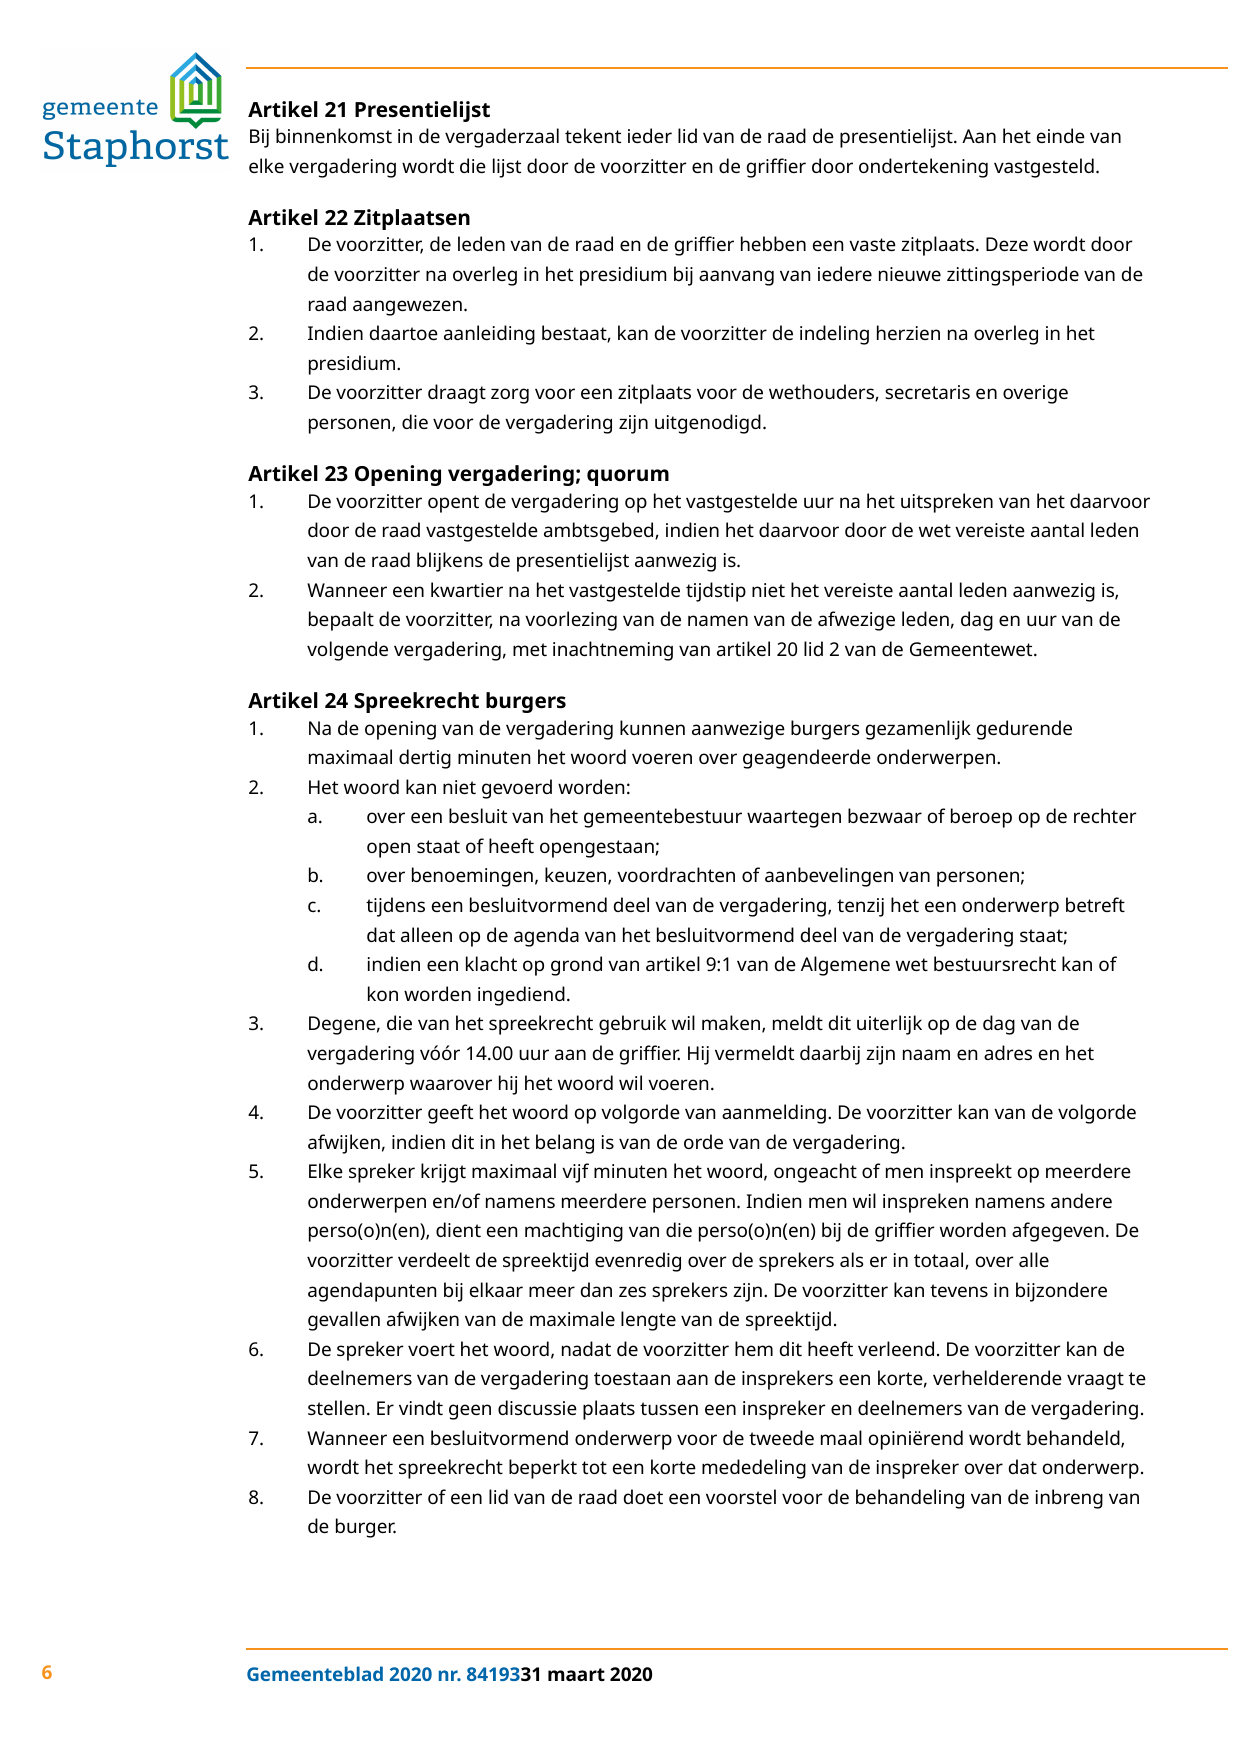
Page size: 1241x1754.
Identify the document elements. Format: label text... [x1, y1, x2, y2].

text Artikel 22 Zitplaatsen [248, 203, 1152, 232]
list Wanneer een besluitvormend onderwerp voor de tweede maal opiniërend wordt behandeld, wordt het spreekrecht beperkt tot een korte mededeling van de inspreker over dat onderwerp. [248, 1425, 1152, 1480]
list Wanneer een kwartier na het vastgestelde tijdstip niet het vereiste aantal leden aanwezig is, bepaalt de voorzitter, na voorlezing van de namen van de afwezige leden, dag en uur van de volgende vergadering, met inachtneming van artikel 20 lid 2 van de Gemeentewet. [248, 577, 1152, 662]
text Artikel 24 Spreekrecht burgers [248, 686, 1152, 715]
list over benoemingen, keuzen, voordrachten of aanbevelingen van personen; [307, 863, 1152, 888]
list Elke spreker krijgt maximaal vijf minuten het woord, ongeacht of men inspreekt op meerdere onderwerpen en/of namens meerdere personen. Indien men wil inspreken namens andere perso(o)n(en), dient een machtiging van die perso(o)n(en) bij de griffier worden afgegeven. De voorzitter verdeelt de spreektijd evenredig over de sprekers als er in totaal, over alle agendapunten bij elkaar meer dan zes sprekers zijn. De voorzitter kan tevens in bijzondere gevallen afwijken van de maximale lengte van de spreektijd. [248, 1158, 1152, 1332]
list De voorzitter draagt zorg voor een zitplaats voor de wethouders, secretaris en overige personen, die voor de vergadering zijn uitgenodigd. [248, 379, 1152, 435]
list De voorzitter opent de vergadering op het vastgestelde uur na het uitspreken van het daarvoor door de raad vastgestelde ambtsgebed, indien het daarvoor door de wet vereiste aantal leden van de raad blijkens de presentielijst aanwezig is. [248, 488, 1152, 573]
list Degene, die van het spreekrecht gebruik wil maken, meldt dit uiterlijk op de dag van de vergadering vóór 14.00 uur aan de griffier. Hij vermeldt daarbij zijn naam en adres en het onderwerp waarover hij het woord wil voeren. [248, 1011, 1152, 1096]
list De voorzitter geeft het woord op volgorde van aanmelding. De voorzitter kan van de volgorde afwijken, indien dit in het belang is van de orde van de vergadering. [248, 1099, 1152, 1155]
list indien een klacht op grond van artikel 9:1 van de Algemene wet bestuursrecht kan of kon worden ingediend. [307, 951, 1152, 1007]
list over een besluit van het gemeentebestuur waartegen bezwaar of beroep op de rechter open staat of heeft opengestaan; [307, 803, 1152, 859]
list Na de opening van de vergadering kunnen aanwezige burgers gezamenlijk gedurende maximaal dertig minuten het woord voeren over geagendeerde onderwerpen. [248, 715, 1152, 770]
list tijdens een besluitvormend deel van de vergadering, tenzij het een onderwerp betreft dat alleen op de agenda van het besluitvormend deel van de vergadering staat; [307, 892, 1152, 948]
picture [41, 47, 231, 172]
list Indien daartoe aanleiding bestaat, kan de voorzitter de indeling herzien na overleg in het presidium. [248, 320, 1152, 376]
text Artikel 21 Presentielijst [248, 95, 1152, 123]
list De voorzitter, de leden van de raad en de griffier hebben een vaste zitplaats. Deze wordt door de voorzitter na overleg in het presidium bij aanvang van iedere nieuwe zittingsperiode van de raad aangewezen. [248, 232, 1152, 317]
list De spreker voert het woord, nadat de voorzitter hem dit heeft verleend. De voorzitter kan de deelnemers van de vergadering toestaan aan de insprekers een korte, verhelderende vraagt te stellen. Er vindt geen discussie plaats tussen een inspreker en deelnemers van de vergadering. [248, 1336, 1152, 1421]
list De voorzitter of een lid van de raad doet een voorstel voor de behandeling van de inbreng van de burger. [248, 1484, 1152, 1539]
list Het woord kan niet gevoerd worden: [248, 774, 1152, 800]
text Artikel 23 Opening vergadering; quorum [248, 459, 1152, 488]
text Bij binnenkomst in de vergaderzaal tekent ieder lid van de raad de presentielijst. Aan het einde van elke vergadering wordt die lijst door de voorzitter en de griffier door ondertekening vastgesteld. [248, 123, 1152, 178]
